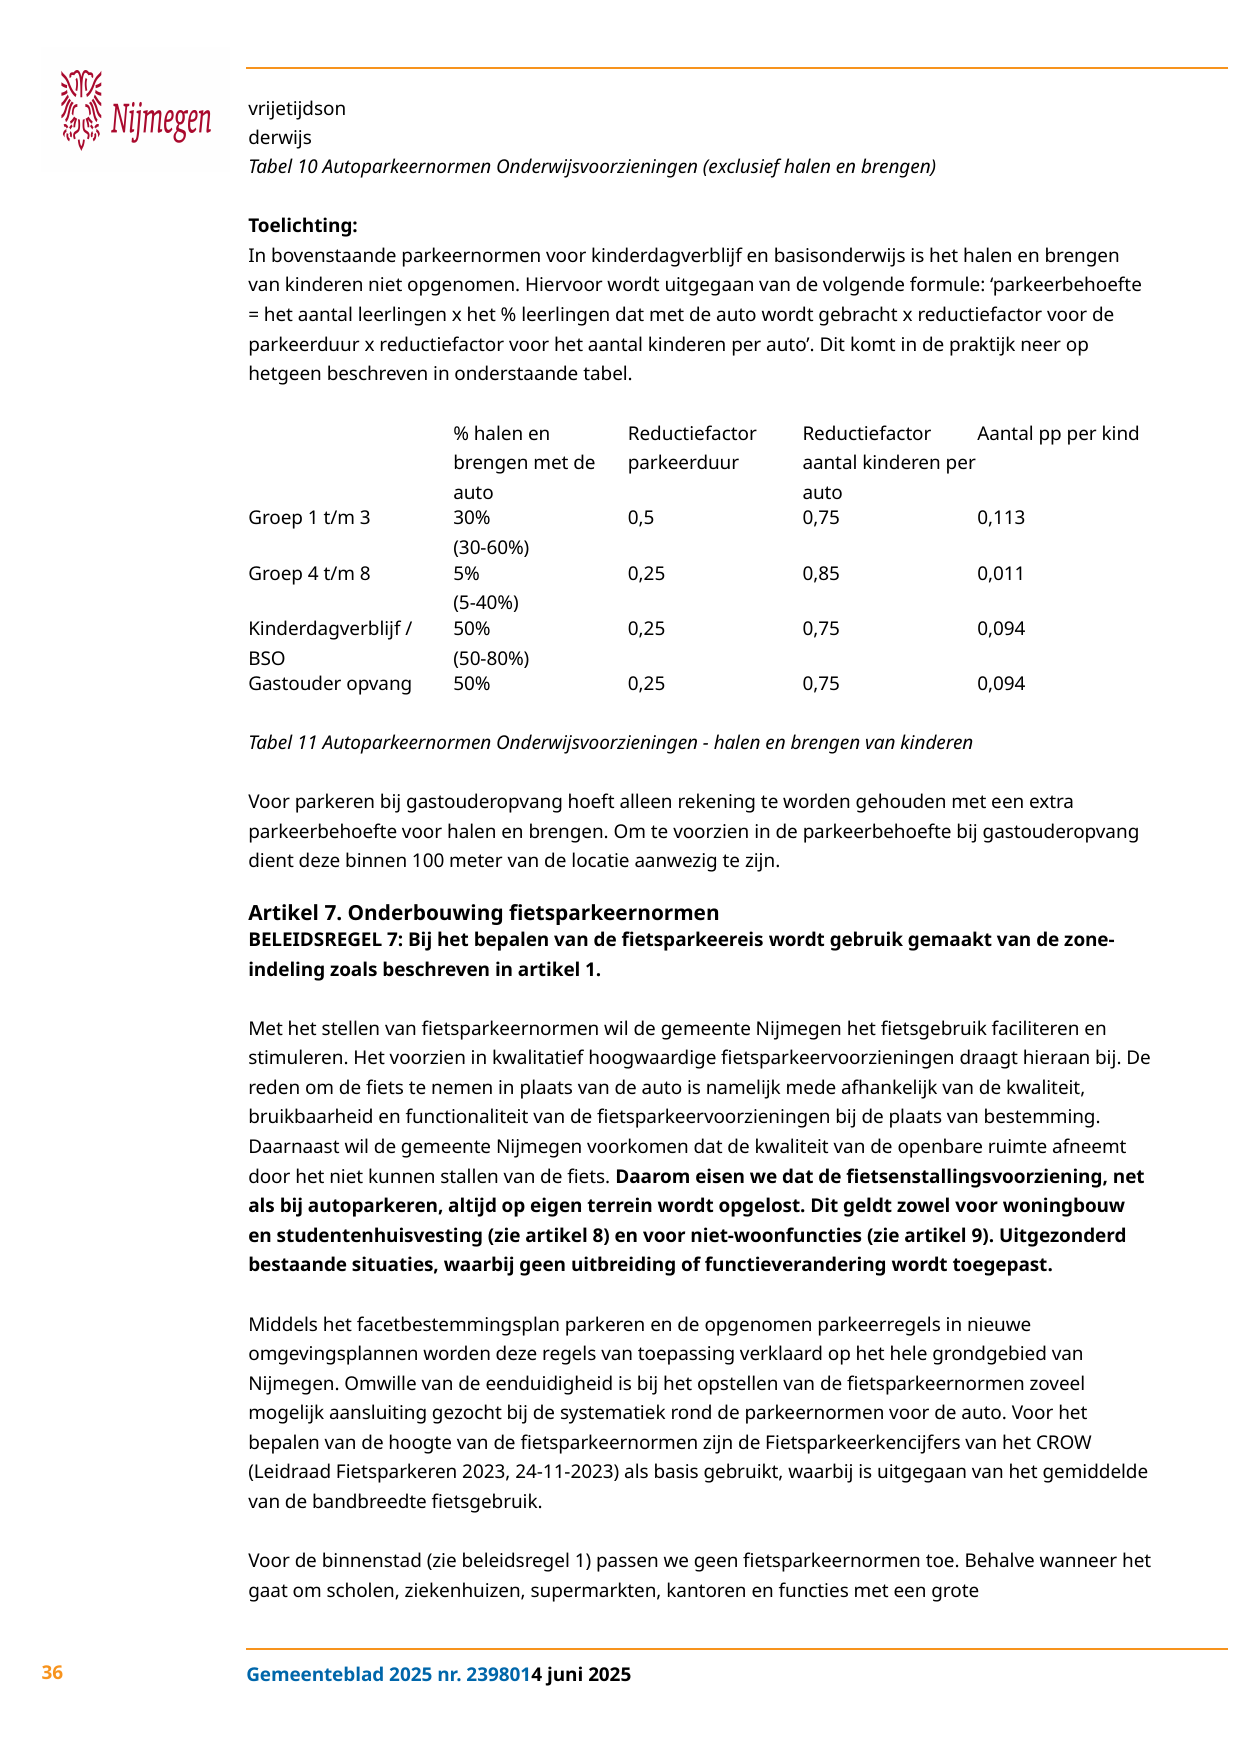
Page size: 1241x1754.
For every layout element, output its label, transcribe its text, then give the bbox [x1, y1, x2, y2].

table_cell 30% (30-60%) [453, 505, 628, 560]
table_cell [348, 95, 449, 150]
table_cell vrijetijdsonderwijs [248, 95, 348, 150]
table_cell 0,094 [977, 615, 1152, 671]
table_cell 5% (5-40%) [453, 560, 628, 615]
table_cell 0,75 [802, 615, 977, 671]
table_cell 0,25 [628, 671, 802, 726]
table_cell 0,011 [977, 560, 1152, 615]
text Tabel 11 Autoparkeernormen Onderwijsvoorzieningen - halen en brengen van kinderen [248, 729, 1152, 755]
table_cell 0,75 [802, 505, 977, 560]
text Tabel 10 Autoparkeernormen Onderwijsvoorzieningen (exclusief halen en brengen) [248, 153, 1152, 179]
table_cell 0,094 [977, 671, 1152, 726]
table_cell [1051, 95, 1152, 150]
table_cell 0,25 [628, 560, 802, 615]
table_cell 0,25 [628, 615, 802, 671]
table_cell 50% (50-80%) [453, 615, 628, 671]
table_cell 50% [453, 671, 628, 726]
text Toelichting: [248, 212, 1152, 238]
text Artikel 7. Onderbouwing fietsparkeernormen [248, 898, 1152, 926]
table_cell [951, 95, 1051, 150]
table_cell [850, 95, 951, 150]
text In bovenstaande parkeernormen voor kinderdagverblijf en basisonderwijs is het halen en brengen van kinderen niet opgenomen. Hiervoor wordt uitgegaan van de volgende formule: ‘parkeerbehoefte = het aantal leerlingen x het % leerlingen dat met de auto wordt gebracht x reductiefactor voor de parkeerduur x reductiefactor voor het aantal kinderen per auto’. Dit komt in de praktijk neer op hetgeen beschreven in onderstaande tabel. [248, 242, 1152, 386]
table_cell 0,113 [977, 505, 1152, 560]
text Voor de binnenstad (zie beleidsregel 1) passen we geen fietsparkeernormen toe. Behalve wanneer het gaat om scholen, ziekenhuizen, supermarkten, kantoren en functies met een grote [248, 1547, 1152, 1603]
table_header Reductiefactor parkeerduur [628, 420, 802, 504]
table_header Aantal pp per kind [977, 420, 1152, 504]
table_cell [750, 95, 850, 150]
table_cell 0,85 [802, 560, 977, 615]
table_cell [449, 95, 549, 150]
table_header Reductiefactor aantal kinderen per auto [802, 420, 977, 504]
table_header [248, 420, 453, 504]
table_cell 0,5 [628, 505, 802, 560]
text Met het stellen van fietsparkeernormen wil de gemeente Nijmegen het fietsgebruik faciliteren en stimuleren. Het voorzien in kwalitatief hoogwaardige fietsparkeervoorzieningen draagt hieraan bij. De reden om de fiets te nemen in plaats van de auto is namelijk mede afhankelijk van de kwaliteit, bruikbaarheid en functionaliteit van de fietsparkeervoorzieningen bij de plaats van bestemming. Daarnaast wil de gemeente Nijmegen voorkomen dat de kwaliteit van de openbare ruimte afneemt door het niet kunnen stallen van de fiets. Daarom eisen we dat de fietsenstallingsvoorziening, net als bij autoparkeren, altijd op eigen terrein wordt opgelost. Dit geldt zowel voor woningbouw en studentenhuisvesting (zie artikel 8) en voor niet-woonfuncties (zie artikel 9). Uitgezonderd bestaande situaties, waarbij geen uitbreiding of functieverandering wordt toegepast. [248, 1015, 1152, 1277]
table_cell Gastouder opvang [248, 671, 453, 726]
text BELEIDSREGEL 7: Bij het bepalen van de fietsparkeereis wordt gebruik gemaakt van de zone-indeling zoals beschreven in artikel 1. [248, 926, 1152, 982]
table_cell Groep 1 t/m 3 [248, 505, 453, 560]
table_cell 0,75 [802, 671, 977, 726]
picture [41, 47, 231, 172]
table_cell [549, 95, 649, 150]
table_cell Groep 4 t/m 8 [248, 560, 453, 615]
text Middels het facetbestemmingsplan parkeren en de opgenomen parkeerregels in nieuwe omgevingsplannen worden deze regels van toepassing verklaard op het hele grondgebied van Nijmegen. Omwille van de eenduidigheid is bij het opstellen van de fietsparkeernormen zoveel mogelijk aansluiting gezocht bij de systematiek rond de parkeernormen voor de auto. Voor het bepalen van de hoogte van de fietsparkeernormen zijn de Fietsparkeerkencijfers van het CROW (Leidraad Fietsparkeren 2023, 24-11-2023) als basis gebruikt, waarbij is uitgegaan van het gemiddelde van de bandbreedte fietsgebruik. [248, 1311, 1152, 1514]
text Voor parkeren bij gastouderopvang hoeft alleen rekening te worden gehouden met een extra parkeerbehoefte voor halen en brengen. Om te voorzien in de parkeerbehoefte bij gastouderopvang dient deze binnen 100 meter van de locatie aanwezig te zijn. [248, 788, 1152, 873]
table_cell [650, 95, 750, 150]
table_cell Kinderdagverblijf / BSO [248, 615, 453, 671]
table_header % halen en brengen met de auto [453, 420, 628, 504]
